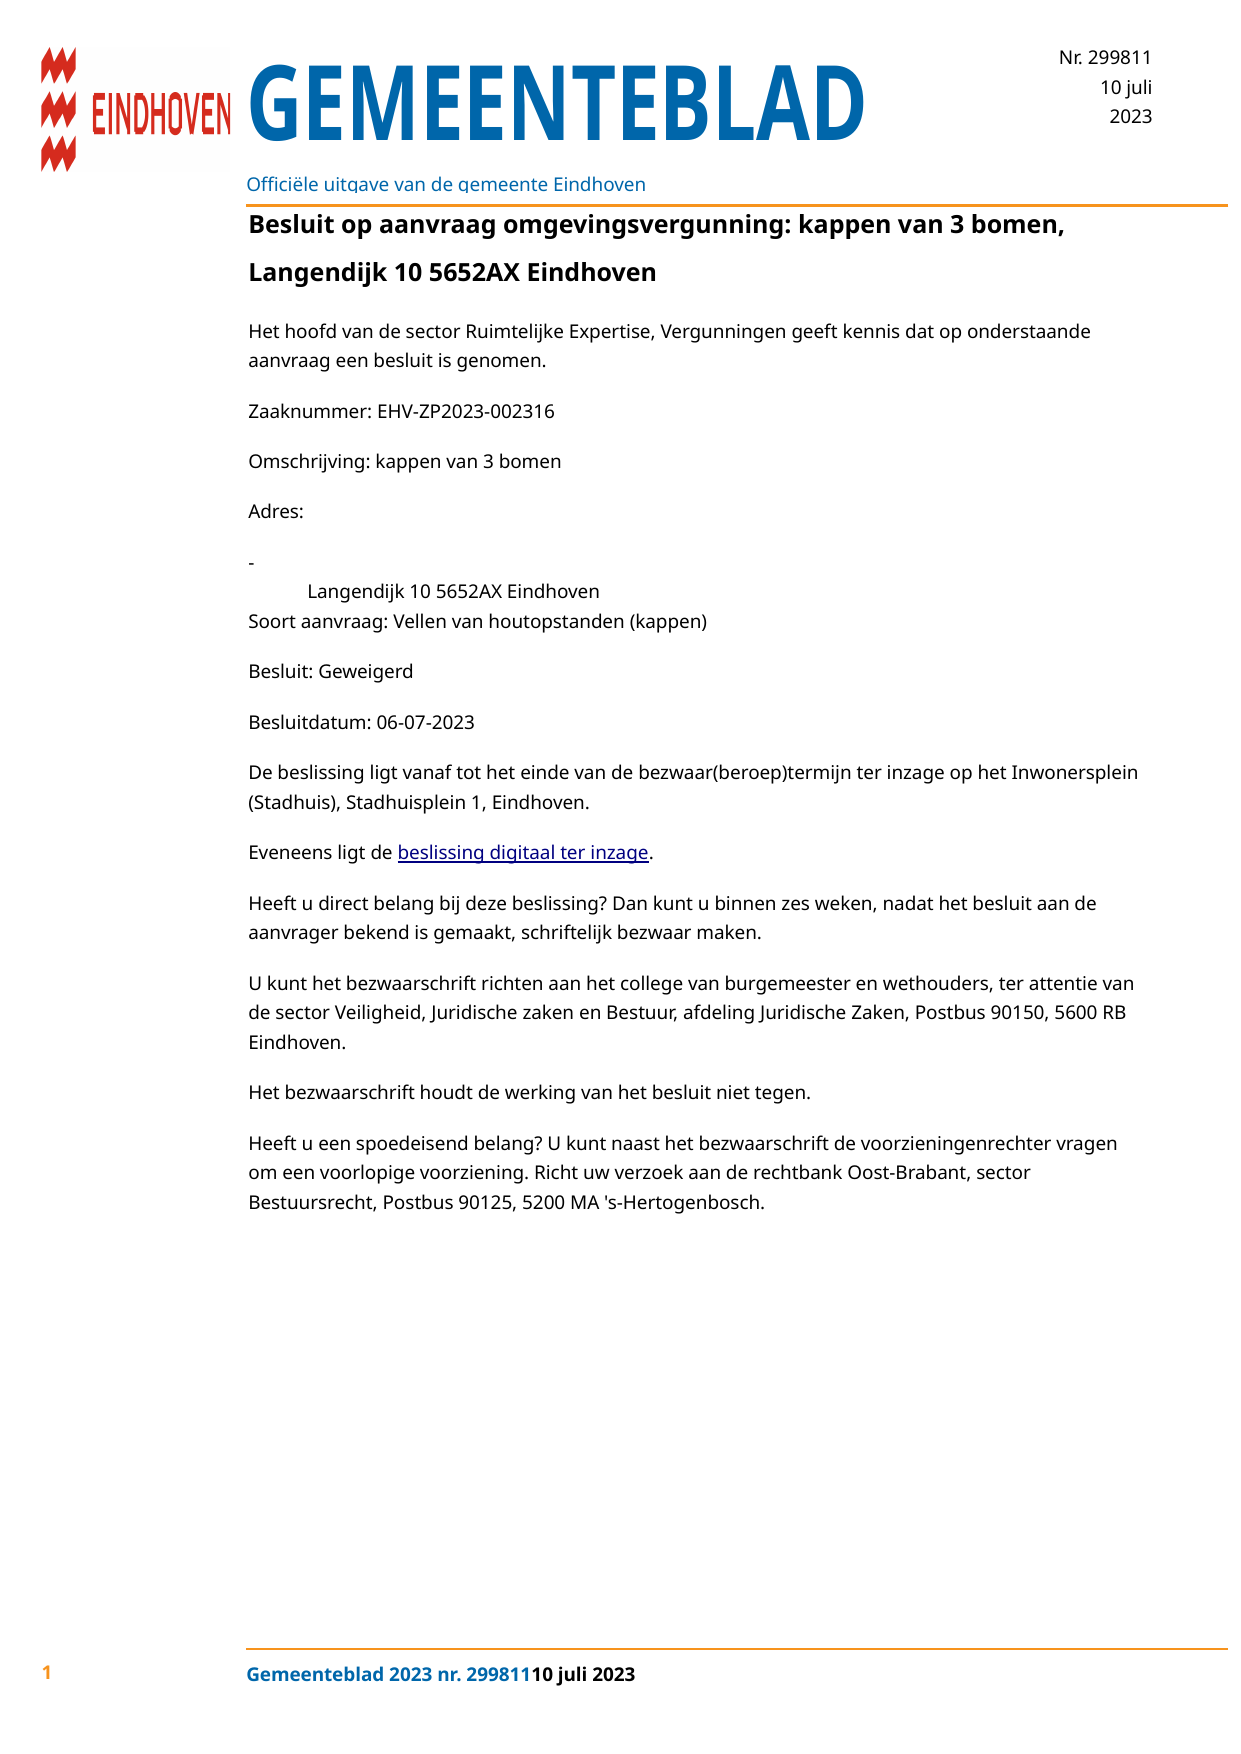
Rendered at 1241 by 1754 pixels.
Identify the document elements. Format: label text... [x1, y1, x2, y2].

text Heeft u een spoedeisend belang? U kunt naast het bezwaarschrift de voorzieningenrechter vragen om een voorlopige voorziening. Richt uw verzoek aan de rechtbank Oost-Brabant, sector Bestuursrecht, Postbus 90125, 5200 MA 's-Hertogenbosch. [248, 1130, 1152, 1215]
text Besluit op aanvraag omgevingsvergunning: kappen van 3 bomen, Langendijk 10 5652AX Eindhoven [248, 207, 1152, 288]
text Besluitdatum: 06-07-2023 [248, 709, 1152, 735]
picture [41, 47, 231, 172]
text Zaaknummer: EHV-ZP2023-002316 [248, 398, 1152, 424]
text Adres: [248, 499, 1152, 524]
list Langendijk 10 5652AX Eindhoven [248, 579, 1152, 604]
text De beslissing ligt vanaf tot het einde van de bezwaar(beroep)termijn ter inzage op het Inwonersplein (Stadhuis), Stadhuisplein 1, Eindhoven. [248, 759, 1152, 815]
text Het bezwaarschrift houdt de werking van het besluit niet tegen. [248, 1079, 1152, 1105]
text Soort aanvraag: Vellen van houtopstanden (kappen) [248, 608, 1152, 634]
text Heeft u direct belang bij deze beslissing? Dan kunt u binnen zes weken, nadat het besluit aan de aanvrager bekend is gemaakt, schriftelijk bezwaar maken. [248, 890, 1152, 945]
text Omschrijving: kappen van 3 bomen [248, 448, 1152, 474]
text U kunt het bezwaarschrift richten aan het college van burgemeester en wethouders, ter attentie van de sector Veiligheid, Juridische zaken en Bestuur, afdeling Juridische Zaken, Postbus 90150, 5600 RB Eindhoven. [248, 970, 1152, 1055]
text Het hoofd van de sector Ruimtelijke Expertise, Vergunningen geeft kennis dat op onderstaande aanvraag een besluit is genomen. [248, 318, 1152, 373]
text Eveneens ligt de beslissing digitaal ter inzage. [248, 839, 1152, 865]
text Besluit: Geweigerd [248, 659, 1152, 684]
